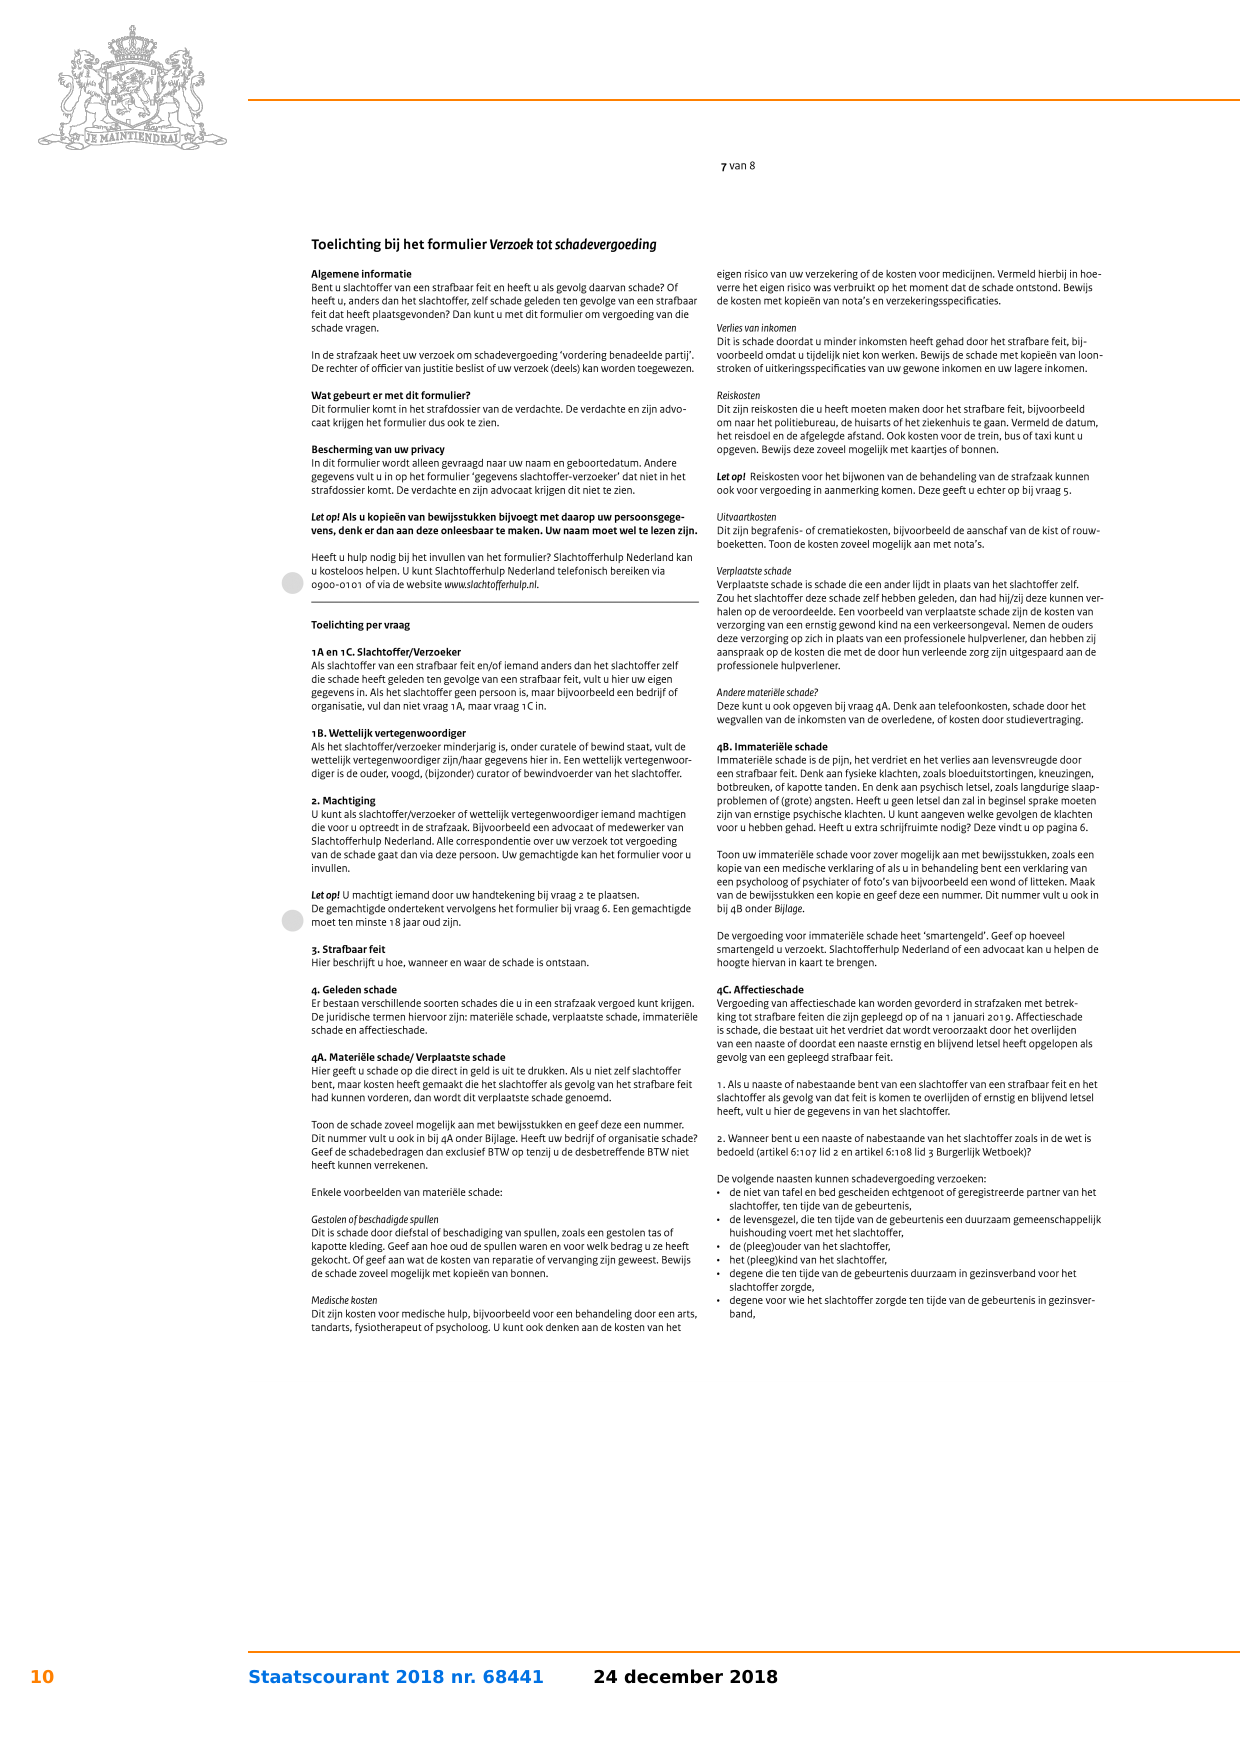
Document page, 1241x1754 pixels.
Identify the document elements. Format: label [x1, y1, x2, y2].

picture [248, 130, 1134, 1382]
picture [38, 25, 227, 150]
